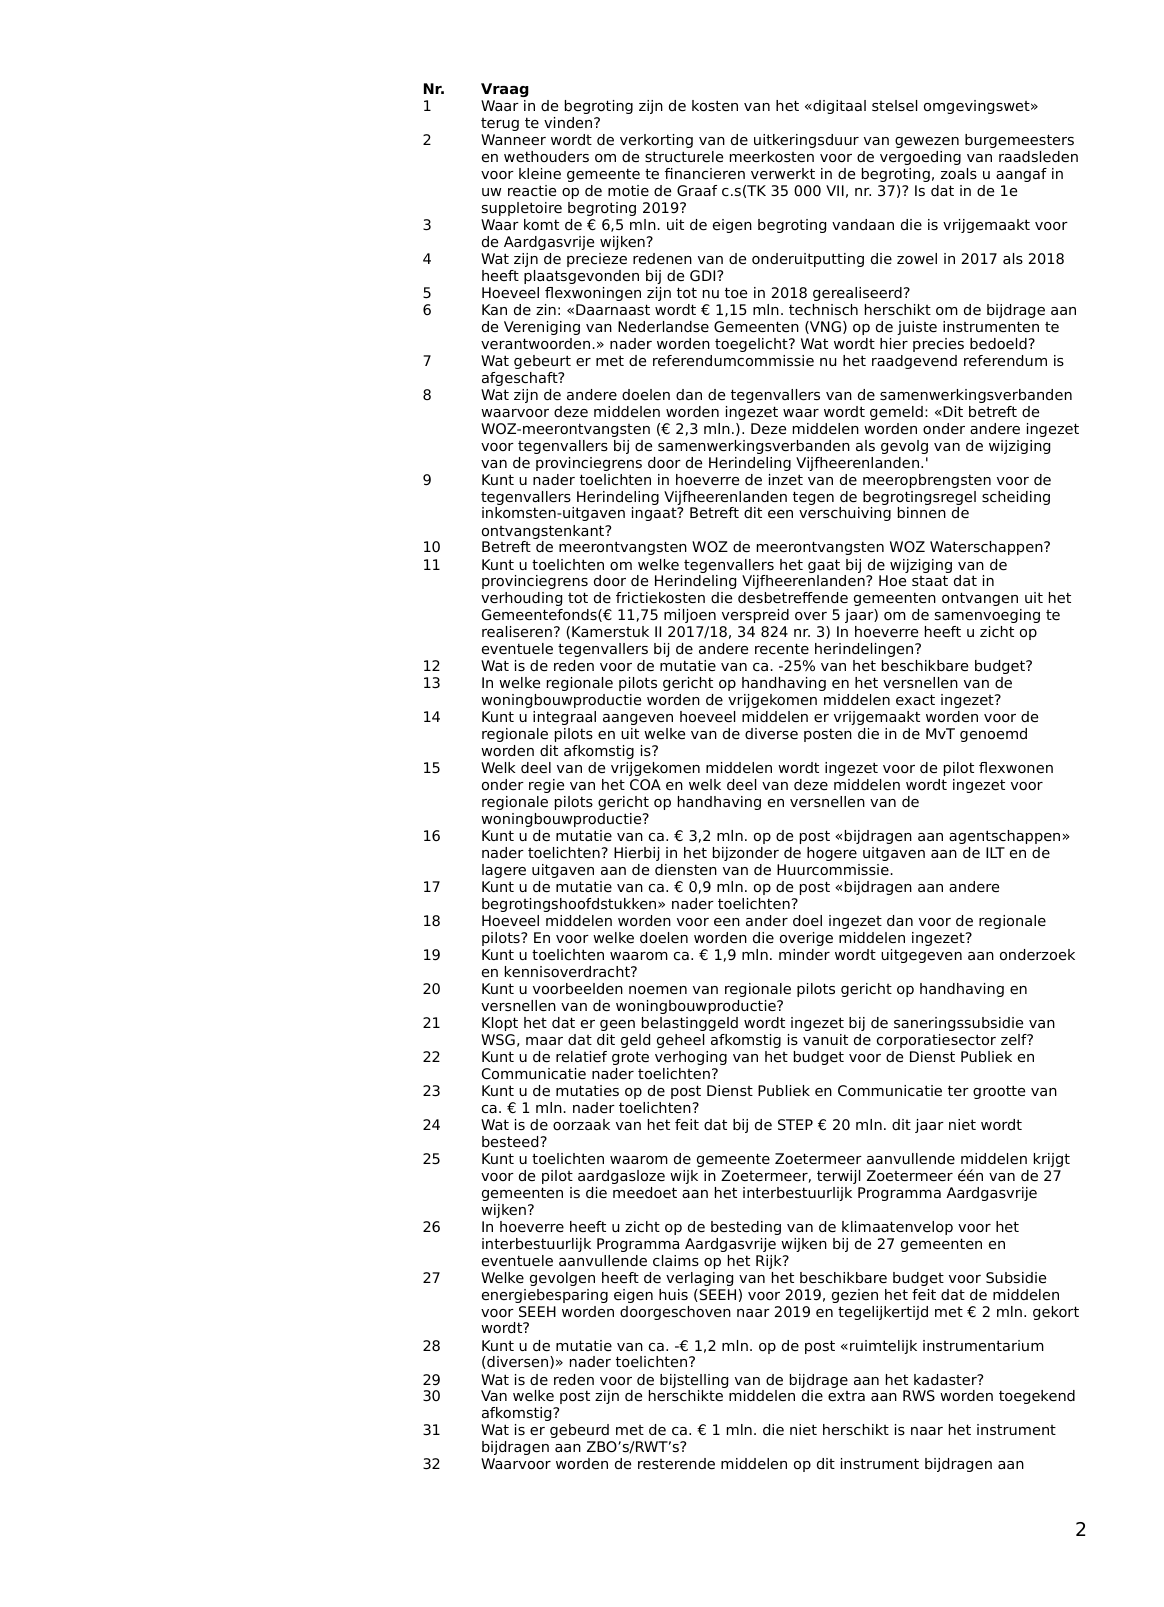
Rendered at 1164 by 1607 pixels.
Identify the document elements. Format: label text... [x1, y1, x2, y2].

table_cell Kunt u toelichten om welke tegenvallers het gaat bij de wijziging van de provinciegrens door de Herindeling Vijfheerenlanden? Hoe staat dat in verhouding tot de frictiekosten die desbetreffende gemeenten ontvangen uit het Gemeentefonds(€ 11,75 miljoen verspreid over 5 jaar) om de samenvoeging te realiseren? (Kamerstuk II 2017/18, 34 824 nr. 3) In hoeverre heeft u zicht op eventuele tegenvallers bij de andere recente herindelingen? [475, 556, 1087, 658]
table_cell 19 [422, 947, 475, 981]
table_cell Kunt u voorbeelden noemen van regionale pilots gericht op handhaving en versnellen van de woningbouwproductie? [475, 981, 1087, 1015]
table_cell 4 [422, 251, 475, 285]
table_cell Wanneer wordt de verkorting van de uitkeringsduur van gewezen burgemeesters en wethouders om de structurele meerkosten voor de vergoeding van raadsleden voor kleine gemeente te financieren verwerkt in de begroting, zoals u aangaf in uw reactie op de motie de Graaf c.s(TK 35 000 VII, nr. 37)? Is dat in de 1e suppletoire begroting 2019? [475, 132, 1087, 217]
table_cell Kunt u toelichten waarom ca. € 1,9 mln. minder wordt uitgegeven aan onderzoek en kennisoverdracht? [475, 947, 1087, 981]
table_cell 30 [422, 1388, 475, 1422]
table_cell 17 [422, 879, 475, 913]
table_cell 21 [422, 1015, 475, 1049]
table_cell 31 [422, 1422, 475, 1456]
table_cell 18 [422, 913, 475, 947]
table_cell 1 [422, 98, 475, 132]
table_cell 20 [422, 981, 475, 1015]
table_cell 14 [422, 709, 475, 760]
table_cell 25 [422, 1151, 475, 1218]
table_cell Welke gevolgen heeft de verlaging van het beschikbare budget voor Subsidie energiebesparing eigen huis (SEEH) voor 2019, gezien het feit dat de middelen voor SEEH worden doorgeschoven naar 2019 en tegelijkertijd met € 2 mln. gekort wordt? [475, 1270, 1087, 1337]
table_cell Kunt u de mutatie van ca. € 0,9 mln. op de post «bijdragen aan andere begrotingshoofdstukken» nader toelichten? [475, 879, 1087, 913]
table_cell 6 [422, 302, 475, 353]
table_cell 29 [422, 1371, 475, 1388]
table_cell Wat is de oorzaak van het feit dat bij de STEP € 20 mln. dit jaar niet wordt besteed? [475, 1117, 1087, 1151]
table_cell 16 [422, 828, 475, 879]
table_cell 13 [422, 675, 475, 709]
table_cell 11 [422, 556, 475, 658]
table_cell 24 [422, 1117, 475, 1151]
table_cell Waarvoor worden de resterende middelen op dit instrument bijdragen aan [475, 1456, 1087, 1473]
table_cell 8 [422, 387, 475, 471]
table_cell 22 [422, 1049, 475, 1083]
table_cell 32 [422, 1456, 475, 1473]
table_cell 7 [422, 353, 475, 387]
table_cell Kunt u de mutaties op de post Dienst Publiek en Communicatie ter grootte van ca. € 1 mln. nader toelichten? [475, 1083, 1087, 1117]
table_cell 28 [422, 1338, 475, 1371]
table_cell Wat is de reden voor de bijstelling van de bijdrage aan het kadaster? [475, 1371, 1087, 1388]
table_cell 2 [422, 132, 475, 217]
table_cell 5 [422, 285, 475, 302]
table_cell Waar komt de € 6,5 mln. uit de eigen begroting vandaan die is vrijgemaakt voor de Aardgasvrije wijken? [475, 217, 1087, 251]
table_cell 15 [422, 760, 475, 828]
table_cell Kunt u de mutatie van ca. € 3,2 mln. op de post «bijdragen aan agentschappen» nader toelichten? Hierbij in het bijzonder de hogere uitgaven aan de ILT en de lagere uitgaven aan de diensten van de Huurcommissie. [475, 828, 1087, 879]
table_cell Hoeveel middelen worden voor een ander doel ingezet dan voor de regionale pilots? En voor welke doelen worden die overige middelen ingezet? [475, 913, 1087, 947]
table_cell Kunt u toelichten waarom de gemeente Zoetermeer aanvullende middelen krijgt voor de pilot aardgasloze wijk in Zoetermeer, terwijl Zoetermeer één van de 27 gemeenten is die meedoet aan het interbestuurlijk Programma Aardgasvrije wijken? [475, 1151, 1087, 1218]
table_cell Kunt u nader toelichten in hoeverre de inzet van de meeropbrengsten voor de tegenvallers Herindeling Vijfheerenlanden tegen de begrotingsregel scheiding inkomsten-uitgaven ingaat? Betreft dit een verschuiving binnen de ontvangstenkant? [475, 471, 1087, 539]
table_header Vraag [475, 81, 1087, 98]
table_cell 27 [422, 1270, 475, 1337]
table_header Nr. [422, 81, 475, 98]
table_cell Betreft de meerontvangsten WOZ de meerontvangsten WOZ Waterschappen? [475, 539, 1087, 556]
table_cell Welk deel van de vrijgekomen middelen wordt ingezet voor de pilot flexwonen onder regie van het COA en welk deel van deze middelen wordt ingezet voor regionale pilots gericht op handhaving en versnellen van de woningbouwproductie? [475, 760, 1087, 828]
table_cell 3 [422, 217, 475, 251]
table_cell 9 [422, 471, 475, 539]
table_cell 26 [422, 1219, 475, 1269]
table_cell Kunt u de relatief grote verhoging van het budget voor de Dienst Publiek en Communicatie nader toelichten? [475, 1049, 1087, 1083]
table_cell Wat zijn de precieze redenen van de onderuitputting die zowel in 2017 als 2018 heeft plaatsgevonden bij de GDI? [475, 251, 1087, 285]
table_cell Hoeveel flexwoningen zijn tot nu toe in 2018 gerealiseerd? [475, 285, 1087, 302]
table_cell Van welke post zijn de herschikte middelen die extra aan RWS worden toegekend afkomstig? [475, 1388, 1087, 1422]
table_cell Klopt het dat er geen belastinggeld wordt ingezet bij de saneringssubsidie van WSG, maar dat dit geld geheel afkomstig is vanuit de corporatiesector zelf? [475, 1015, 1087, 1049]
table_cell Kunt u de mutatie van ca. -€ 1,2 mln. op de post «ruimtelijk instrumentarium (diversen)» nader toelichten? [475, 1338, 1087, 1371]
table_cell 12 [422, 658, 475, 675]
table_cell Wat is de reden voor de mutatie van ca. -25% van het beschikbare budget? [475, 658, 1087, 675]
table_cell Kan de zin: «Daarnaast wordt € 1,15 mln. technisch herschikt om de bijdrage aan de Vereniging van Nederlandse Gemeenten (VNG) op de juiste instrumenten te verantwoorden.» nader worden toegelicht? Wat wordt hier precies bedoeld? [475, 302, 1087, 353]
table_cell Waar in de begroting zijn de kosten van het «digitaal stelsel omgevingswet» terug te vinden? [475, 98, 1087, 132]
table_cell Kunt u integraal aangeven hoeveel middelen er vrijgemaakt worden voor de regionale pilots en uit welke van de diverse posten die in de MvT genoemd worden dit afkomstig is? [475, 709, 1087, 760]
table_cell In hoeverre heeft u zicht op de besteding van de klimaatenvelop voor het interbestuurlijk Programma Aardgasvrije wijken bij de 27 gemeenten en eventuele aanvullende claims op het Rijk? [475, 1219, 1087, 1269]
table_cell 10 [422, 539, 475, 556]
table_cell 23 [422, 1083, 475, 1117]
table_cell Wat is er gebeurd met de ca. € 1 mln. die niet herschikt is naar het instrument bijdragen aan ZBO’s/RWT’s? [475, 1422, 1087, 1456]
table_cell Wat zijn de andere doelen dan de tegenvallers van de samenwerkingsverbanden waarvoor deze middelen worden ingezet waar wordt gemeld: «Dit betreft de WOZ-meerontvangsten (€ 2,3 mln.). Deze middelen worden onder andere ingezet voor tegenvallers bij de samenwerkingsverbanden als gevolg van de wijziging van de provinciegrens door de Herindeling Vijfheerenlanden.' [475, 387, 1087, 471]
table_cell In welke regionale pilots gericht op handhaving en het versnellen van de woningbouwproductie worden de vrijgekomen middelen exact ingezet? [475, 675, 1087, 709]
table_cell Wat gebeurt er met de referendumcommissie nu het raadgevend referendum is afgeschaft? [475, 353, 1087, 387]
